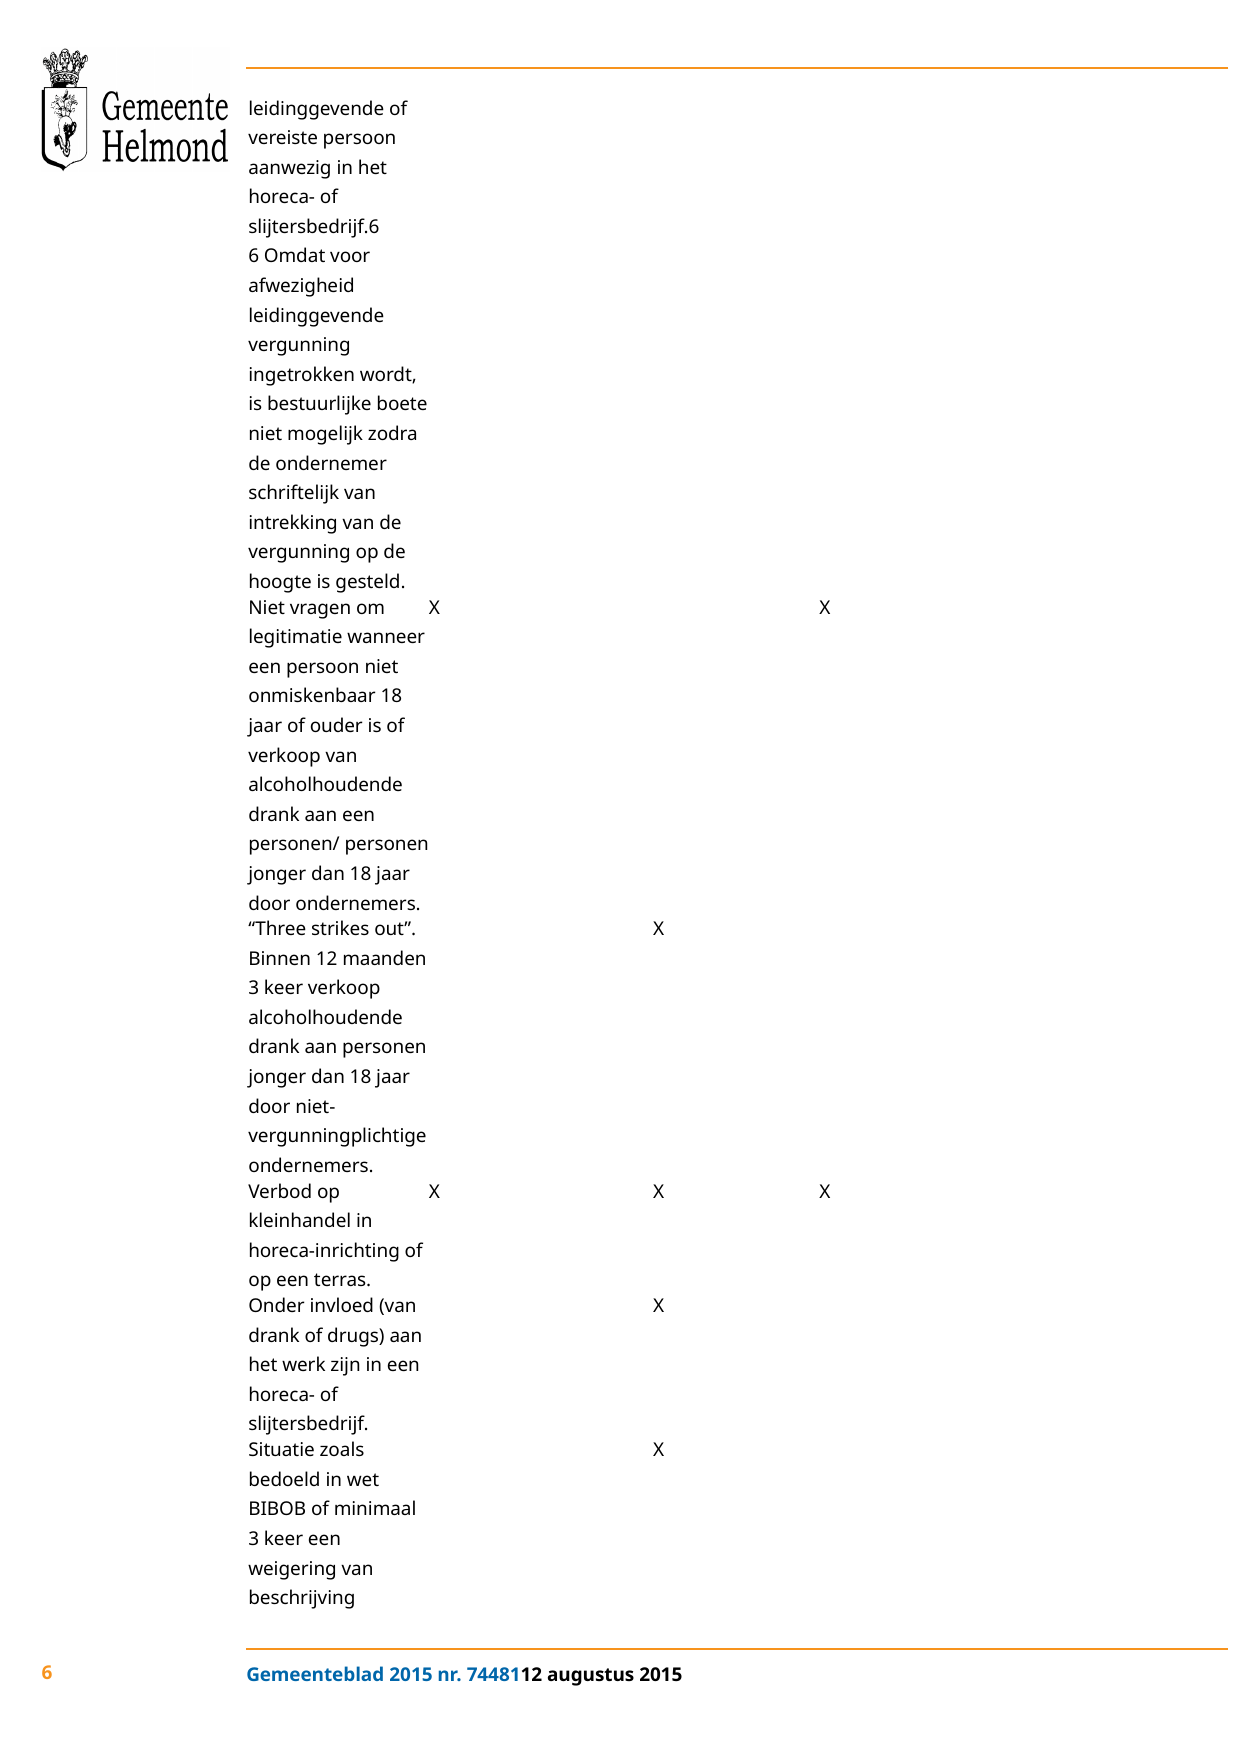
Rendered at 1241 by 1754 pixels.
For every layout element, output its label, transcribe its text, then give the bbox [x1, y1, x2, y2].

table_cell [819, 1436, 985, 1610]
table_cell Onder invloed (van drank of drugs) aan het werk zijn in een horeca- of slijtersbedrijf. [248, 1292, 429, 1436]
table_cell X [653, 1292, 819, 1436]
picture [41, 47, 231, 172]
table_cell X [429, 594, 653, 915]
table_cell X [653, 915, 819, 1178]
table_cell [653, 594, 819, 915]
table_cell X [653, 1436, 819, 1610]
table_cell Situatie zoals bedoeld in wet BIBOB of minimaal 3 keer een weigering van beschrijving [248, 1436, 429, 1610]
table_cell [429, 1436, 653, 1610]
table_cell [429, 915, 653, 1178]
table_cell [819, 915, 985, 1178]
table_cell Niet vragen om legitimatie wanneer een persoon niet onmiskenbaar 18 jaar of ouder is of verkoop van alcoholhoudende drank aan een personen/ personen jonger dan 18 jaar door ondernemers. [248, 594, 429, 915]
table_cell X [653, 1178, 819, 1292]
table_cell leidinggevende of vereiste persoon aanwezig in het horeca- of slijtersbedrijf.6 6 Omdat voor afwezigheid leidinggevende vergunning ingetrokken wordt, is bestuurlijke boete niet mogelijk zodra de ondernemer schriftelijk van intrekking van de vergunning op de hoogte is gesteld. [248, 95, 429, 594]
table_cell X [819, 1178, 985, 1292]
table_cell [819, 95, 985, 594]
table_cell [819, 1292, 985, 1436]
table_cell [429, 95, 653, 594]
table_cell X [429, 1178, 653, 1292]
table_cell “Three strikes out”. Binnen 12 maanden 3 keer verkoop alcoholhoudende drank aan personen jonger dan 18 jaar door niet-vergunningplichtige ondernemers. [248, 915, 429, 1178]
table_cell [653, 95, 819, 594]
table_cell Verbod op kleinhandel in horeca-inrichting of op een terras. [248, 1178, 429, 1292]
table_cell X [819, 594, 985, 915]
table_cell [429, 1292, 653, 1436]
